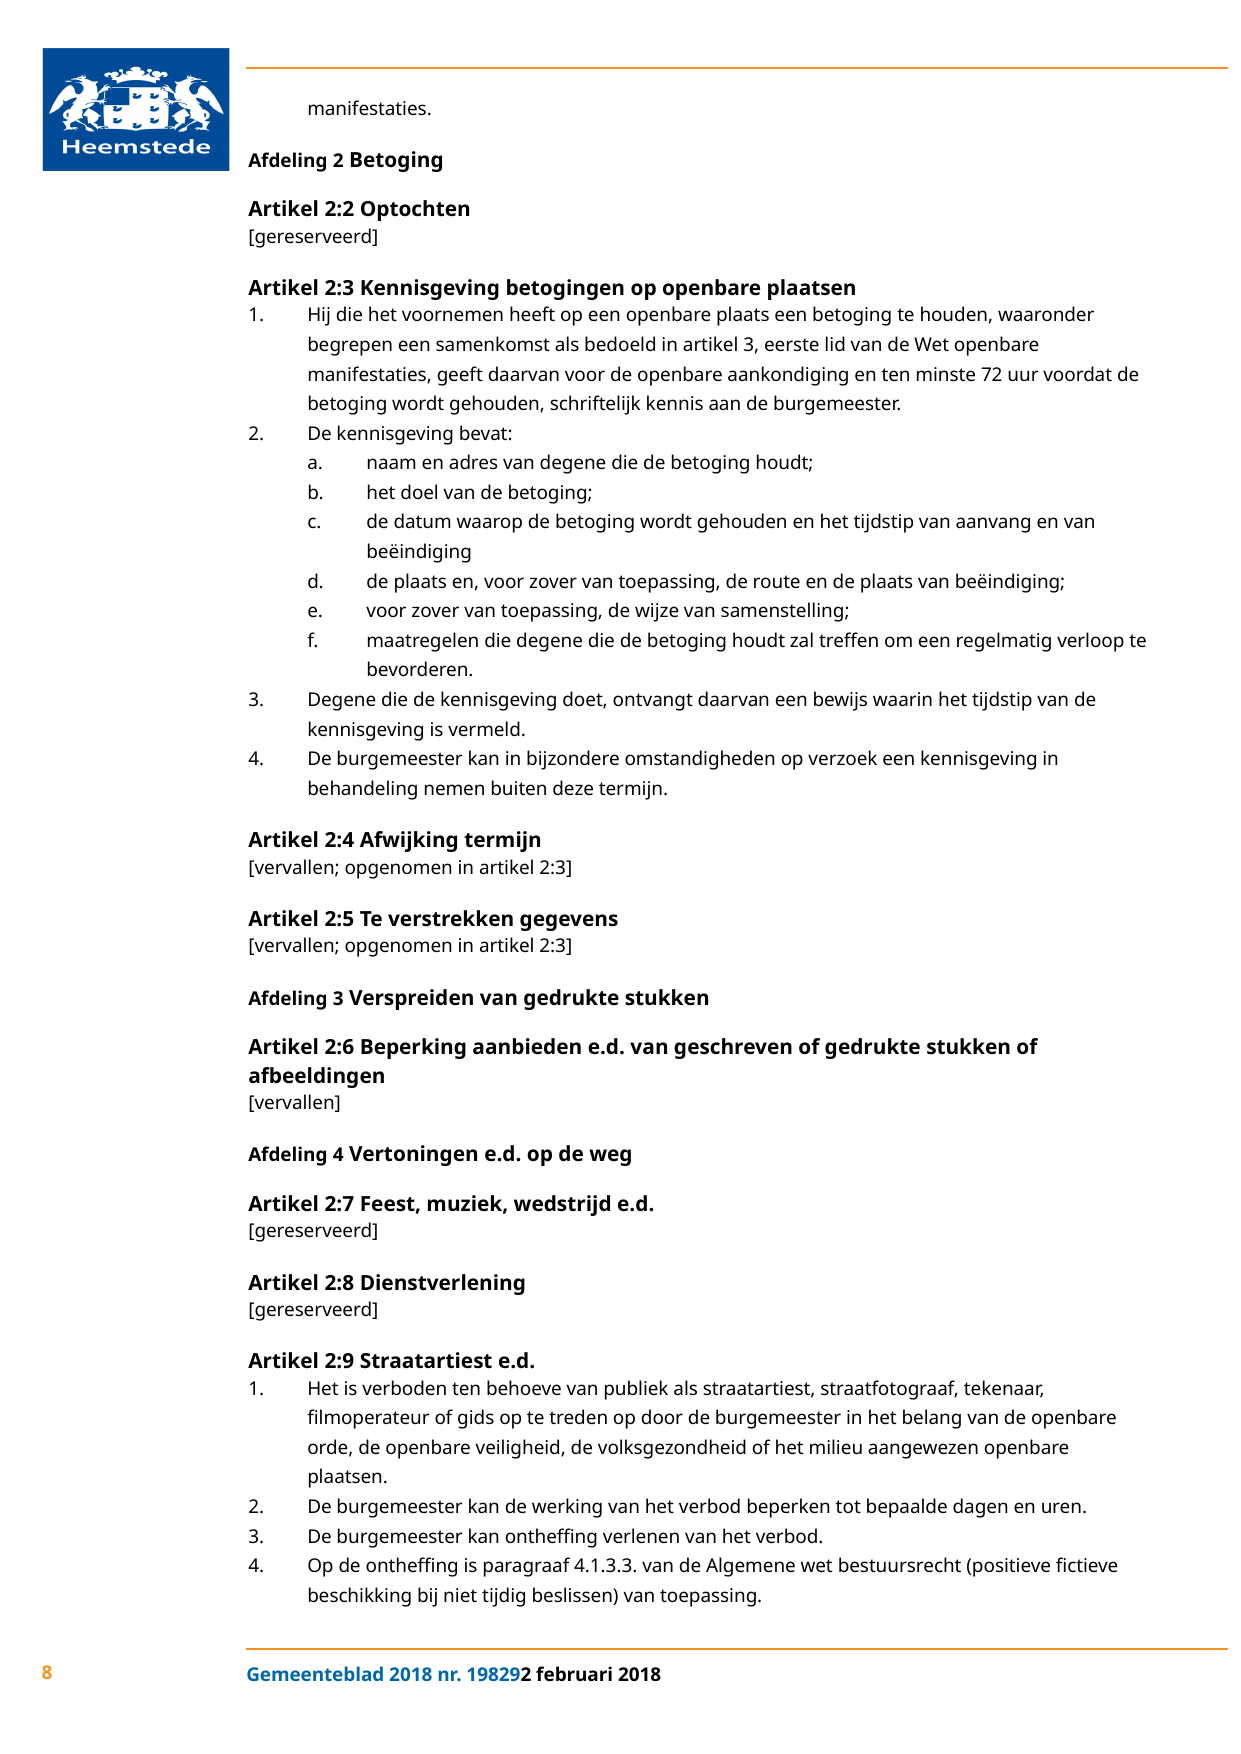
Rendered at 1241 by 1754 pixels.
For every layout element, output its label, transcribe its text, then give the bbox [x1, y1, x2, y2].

text [gereserveerd] [248, 1217, 1152, 1243]
list Hij die het voornemen heeft op een openbare plaats een betoging te houden, waaronder begrepen een samenkomst als bedoeld in artikel 3, eerste lid van de Wet openbare manifestaties, geeft daarvan voor de openbare aankondiging en ten minste 72 uur voordat de betoging wordt gehouden, schriftelijk kennis aan de burgemeester. [248, 302, 1152, 416]
text [vervallen] [248, 1089, 1152, 1115]
list de plaats en, voor zover van toepassing, de route en de plaats van beëindiging; [307, 568, 1152, 594]
list Degene die de kennisgeving doet, ontvangt daarvan een bewijs waarin het tijdstip van de kennisgeving is vermeld. [248, 686, 1152, 742]
text [vervallen; opgenomen in artikel 2:3] [248, 854, 1152, 879]
list Het is verboden ten behoeve van publiek als straatartiest, straatfotograaf, tekenaar, filmoperateur of gids op te treden op door de burgemeester in het belang van de openbare orde, de openbare veiligheid, de volksgezondheid of het milieu aangewezen openbare plaatsen. [248, 1375, 1152, 1489]
list De kennisgeving bevat: [248, 420, 1152, 446]
text Artikel 2:2 Optochten [248, 194, 1152, 223]
text Artikel 2:7 Feest, muziek, wedstrijd e.d. [248, 1189, 1152, 1217]
list voor zover van toepassing, de wijze van samenstelling; [307, 597, 1152, 623]
text [vervallen; opgenomen in artikel 2:3] [248, 933, 1152, 958]
text [gereserveerd] [248, 223, 1152, 248]
text [gereserveerd] [248, 1296, 1152, 1322]
list maatregelen die degene die de betoging houdt zal treffen om een regelmatig verloop te bevorderen. [307, 627, 1152, 682]
list manifestaties. [248, 95, 1152, 121]
text Afdeling 2 Betoging [248, 145, 1152, 173]
text Artikel 2:6 Beperking aanbieden e.d. van geschreven of gedrukte stukken of afbeeldingen [248, 1032, 1152, 1089]
list het doel van de betoging; [307, 479, 1152, 505]
list naam en adres van degene die de betoging houdt; [307, 449, 1152, 475]
text Artikel 2:9 Straatartiest e.d. [248, 1346, 1152, 1375]
list De burgemeester kan de werking van het verbod beperken tot bepaalde dagen en uren. [248, 1493, 1152, 1519]
text Artikel 2:4 Afwijking termijn [248, 825, 1152, 854]
text Artikel 2:3 Kennisgeving betogingen op openbare plaatsen [248, 273, 1152, 302]
text Artikel 2:5 Te verstrekken gegevens [248, 904, 1152, 933]
list Op de ontheffing is paragraaf 4.1.3.3. van de Algemene wet bestuursrecht (positieve fictieve beschikking bij niet tijdig beslissen) van toepassing. [248, 1552, 1152, 1608]
list de datum waarop de betoging wordt gehouden en het tijdstip van aanvang en van beëindiging [307, 509, 1152, 564]
text Afdeling 4 Vertoningen e.d. op de weg [248, 1139, 1152, 1168]
picture [41, 47, 231, 172]
text Artikel 2:8 Dienstverlening [248, 1268, 1152, 1296]
text Afdeling 3 Verspreiden van gedrukte stukken [248, 983, 1152, 1011]
list De burgemeester kan in bijzondere omstandigheden op verzoek een kennisgeving in behandeling nemen buiten deze termijn. [248, 745, 1152, 801]
list De burgemeester kan ontheffing verlenen van het verbod. [248, 1523, 1152, 1548]
